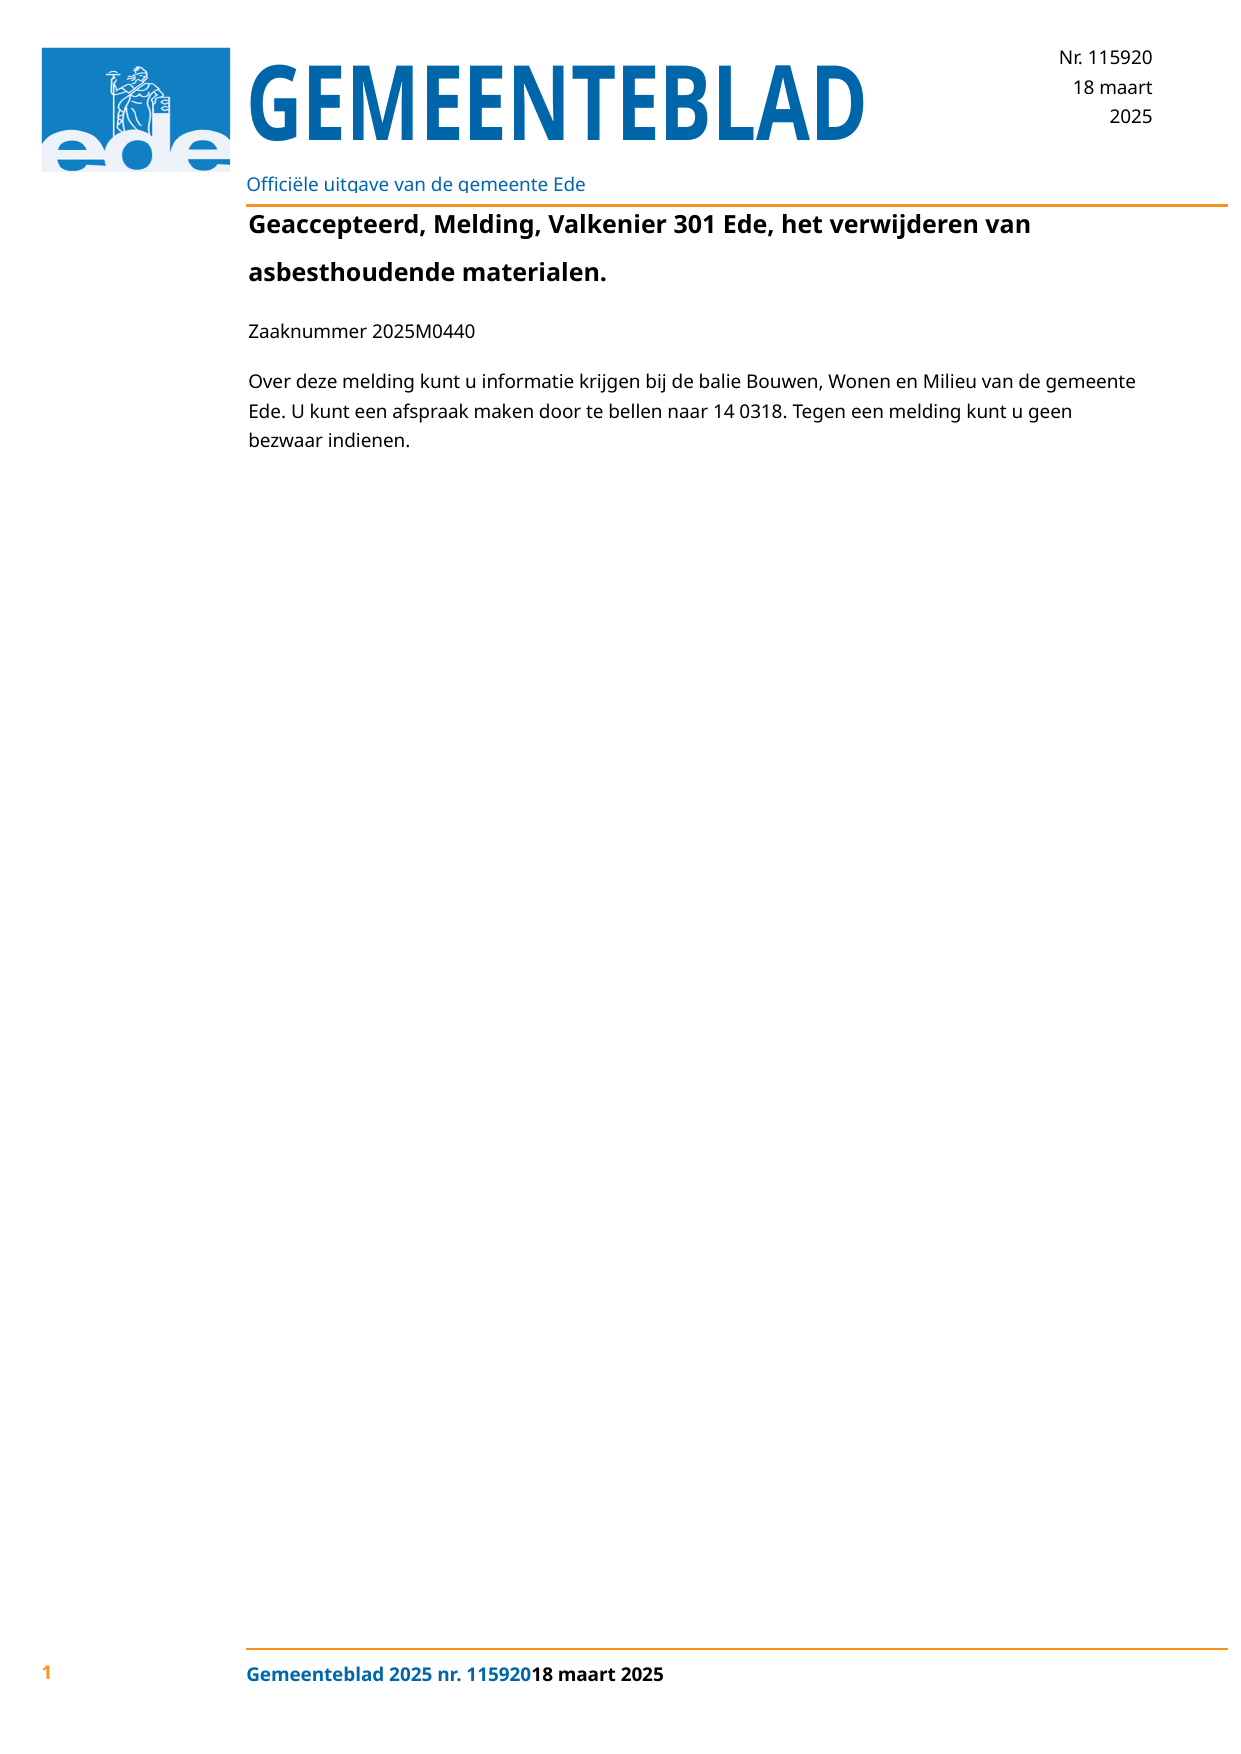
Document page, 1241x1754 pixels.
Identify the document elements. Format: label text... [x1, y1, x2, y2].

text Geaccepteerd, Melding, Valkenier 301 Ede, het verwijderen van asbesthoudende materialen. [248, 207, 1152, 288]
text Over deze melding kunt u informatie krijgen bij de balie Bouwen, Wonen en Milieu van de gemeente Ede. U kunt een afspraak maken door te bellen naar 14 0318. Tegen een melding kunt u geen bezwaar indienen. [248, 368, 1152, 453]
picture [41, 47, 231, 172]
text Zaaknummer 2025M0440 [248, 318, 1152, 344]
